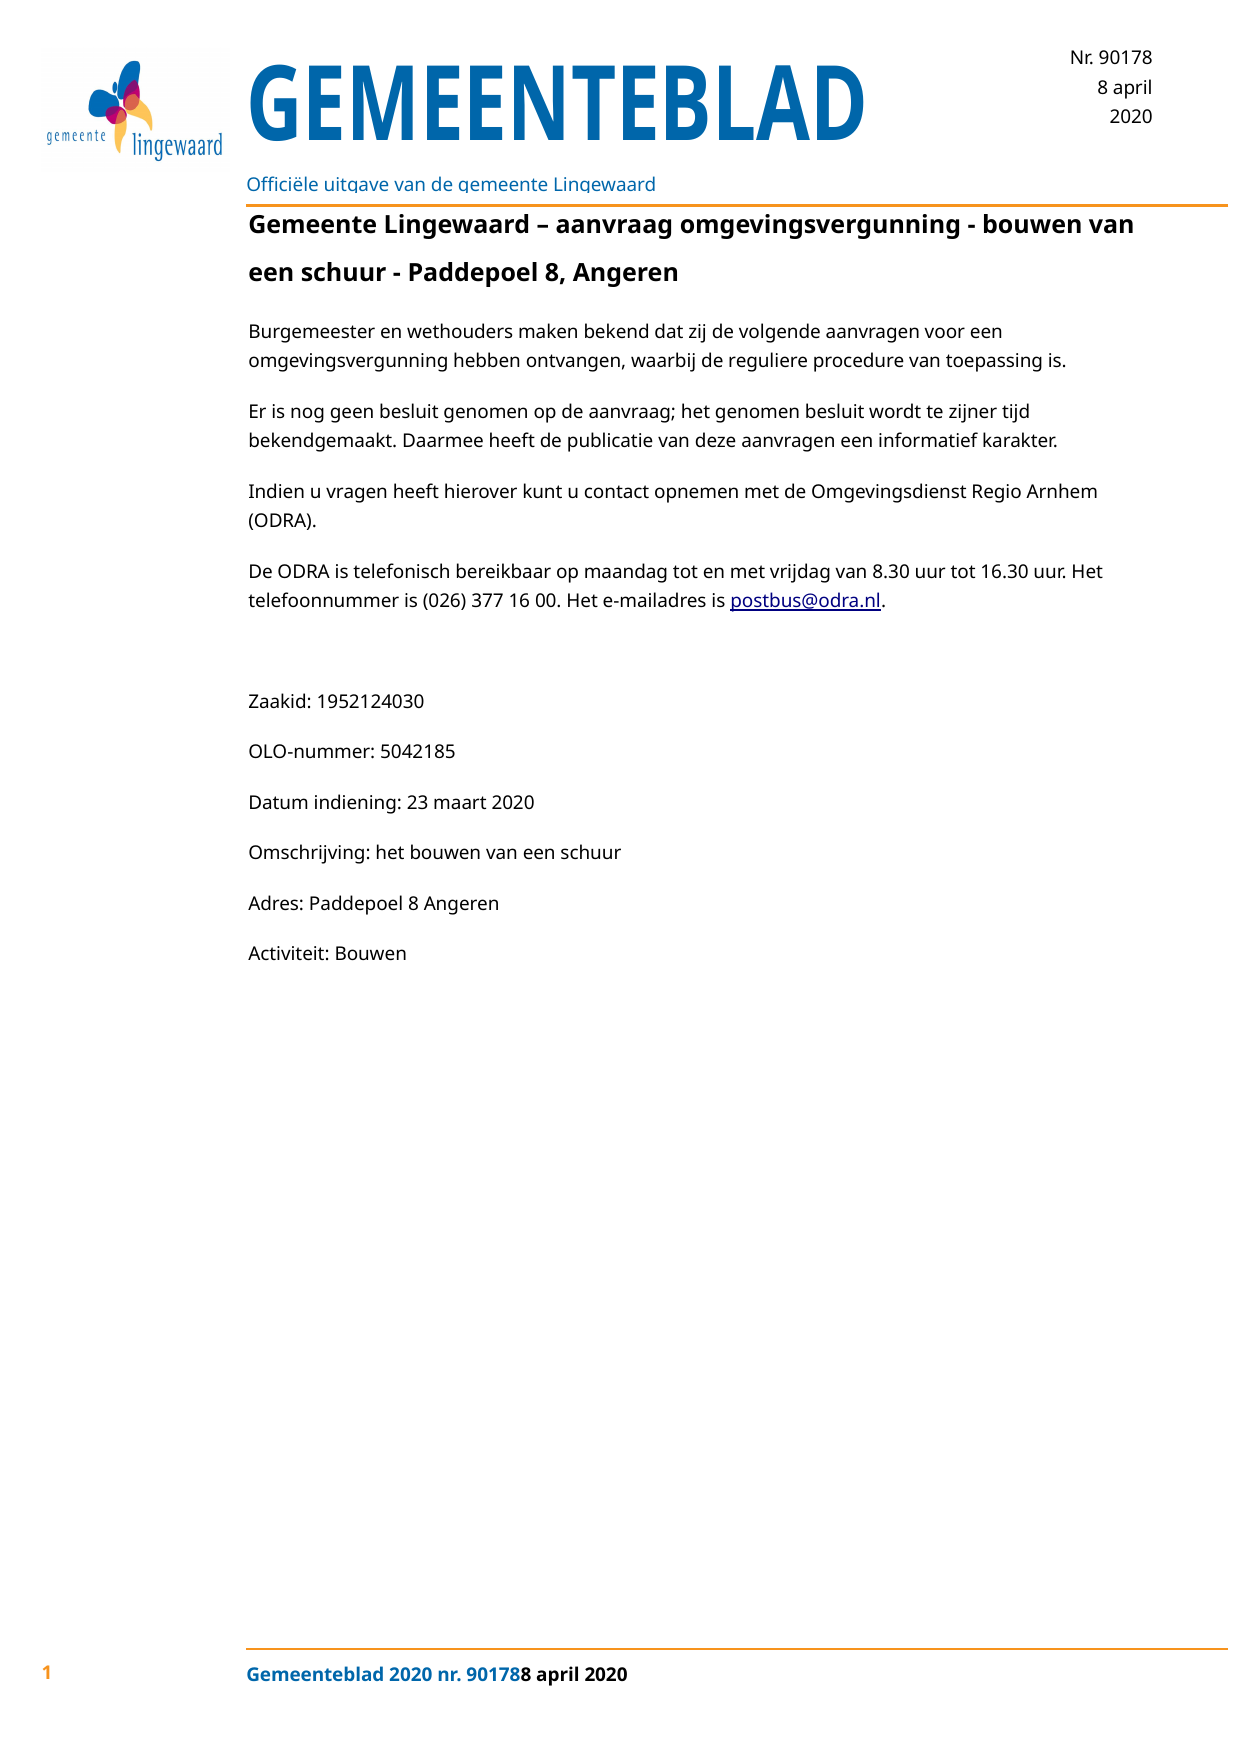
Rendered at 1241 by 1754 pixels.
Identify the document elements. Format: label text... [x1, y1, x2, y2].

text Adres: Paddepoel 8 Angeren [248, 890, 1152, 916]
text De ODRA is telefonisch bereikbaar op maandag tot en met vrijdag van 8.30 uur tot 16.30 uur. Het telefoonnummer is (026) 377 16 00. Het e-mailadres is postbus@odra.nl. [248, 558, 1152, 613]
text Er is nog geen besluit genomen op de aanvraag; het genomen besluit wordt te zijner tijd bekendgemaakt. Daarmee heeft de publicatie van deze aanvragen een informatief karakter. [248, 398, 1152, 453]
text Burgemeester en wethouders maken bekend dat zij de volgende aanvragen voor een omgevingsvergunning hebben ontvangen, waarbij de reguliere procedure van toepassing is. [248, 318, 1152, 373]
picture [41, 47, 231, 172]
text Datum indiening: 23 maart 2020 [248, 789, 1152, 815]
text Activiteit: Bouwen [248, 940, 1152, 966]
text Gemeente Lingewaard – aanvraag omgevingsvergunning - bouwen van een schuur - Paddepoel 8, Angeren [248, 207, 1152, 288]
text Zaakid: 1952124030 [248, 688, 1152, 714]
text OLO-nummer: 5042185 [248, 739, 1152, 764]
text Omschrijving: het bouwen van een schuur [248, 839, 1152, 865]
text Indien u vragen heeft hierover kunt u contact opnemen met de Omgevingsdienst Regio Arnhem (ODRA). [248, 478, 1152, 533]
